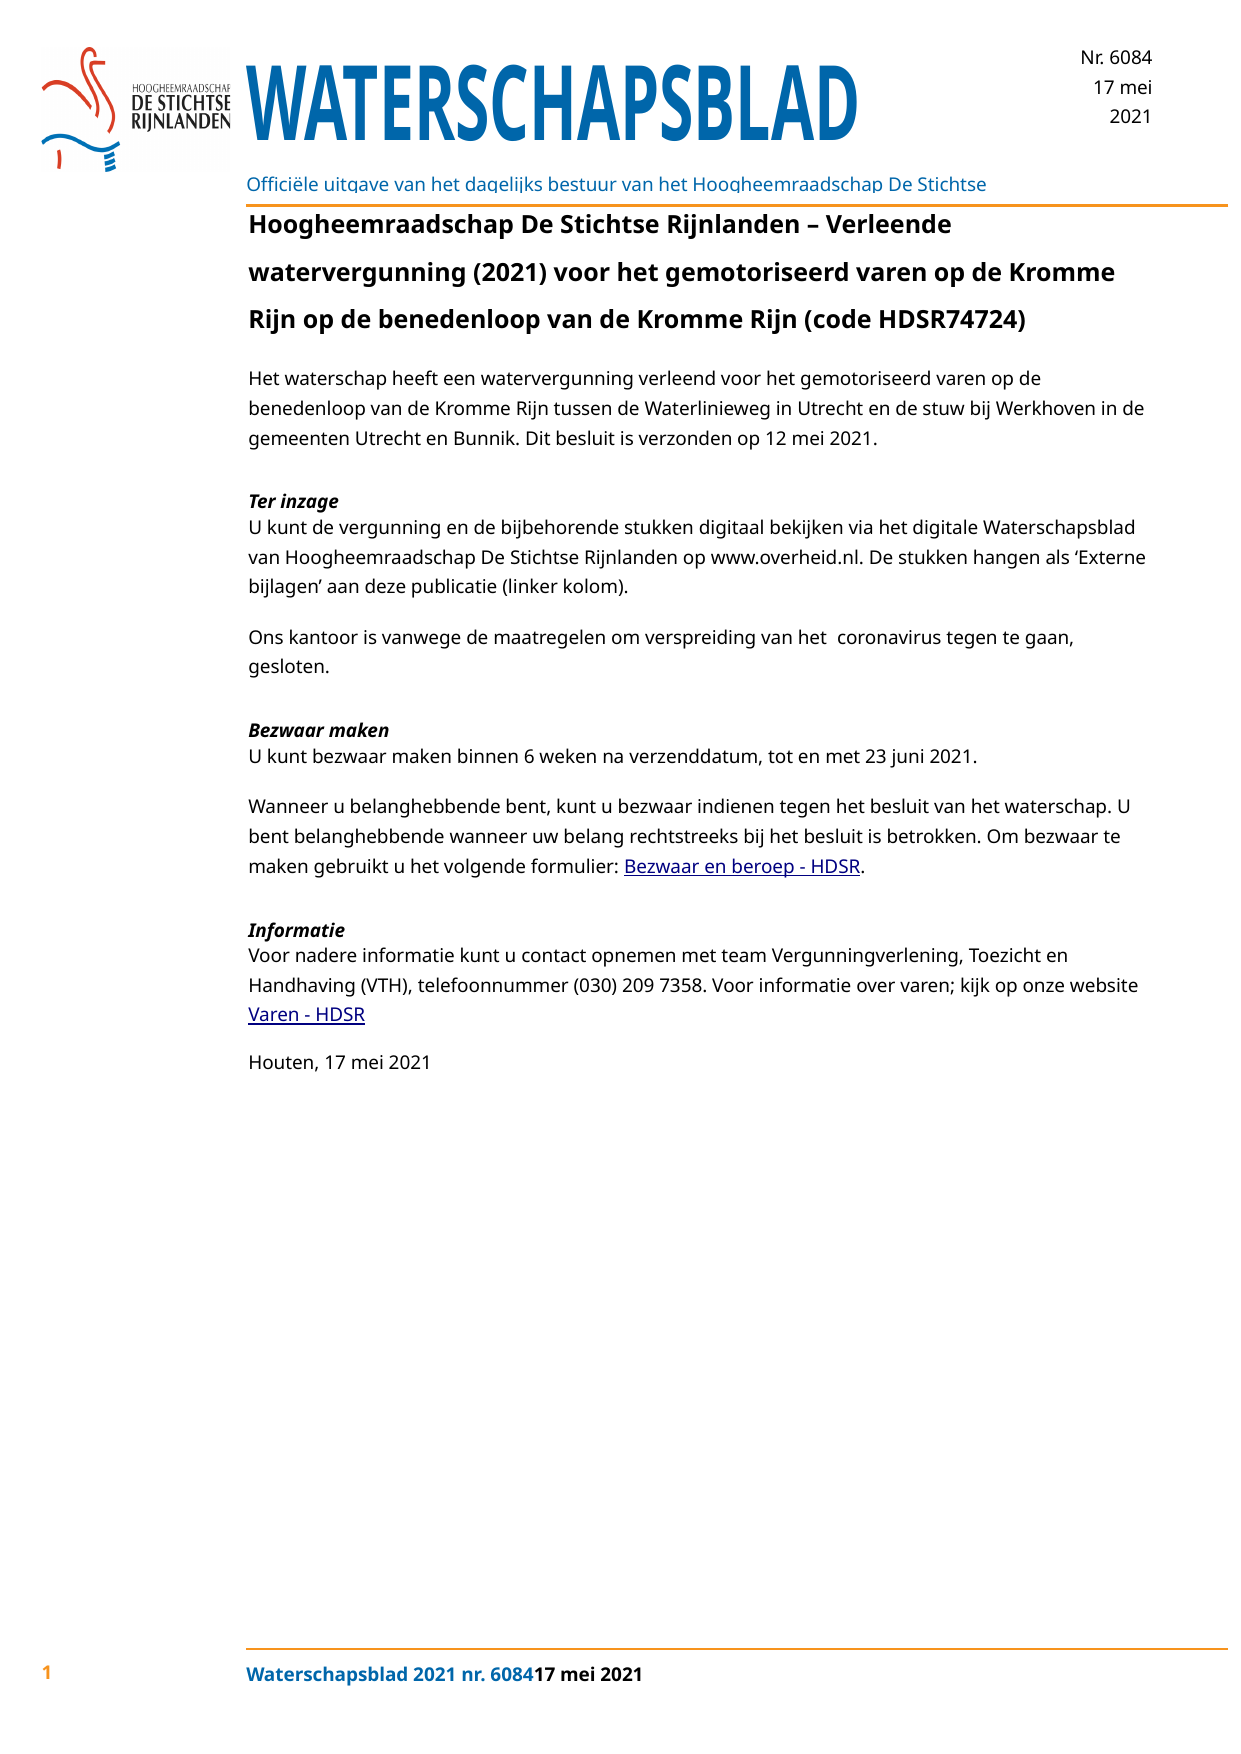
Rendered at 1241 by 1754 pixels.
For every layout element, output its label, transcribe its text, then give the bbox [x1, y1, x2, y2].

text Voor nadere informatie kunt u contact opnemen met team Vergunningverlening, Toezicht en Handhaving (VTH), telefoonnummer (030) 209 7358. Voor informatie over varen; kijk op onze website Varen - HDSR [248, 942, 1152, 1027]
text Het waterschap heeft een watervergunning verleend voor het gemotoriseerd varen op de benedenloop van de Kromme Rijn tussen de Waterlinieweg in Utrecht en de stuw bij Werkhoven in de gemeenten Utrecht en Bunnik. Dit besluit is verzonden op 12 mei 2021. [248, 366, 1152, 450]
text Informatie [248, 917, 1152, 942]
text Houten, 17 mei 2021 [248, 1049, 1152, 1075]
text U kunt de vergunning en de bijbehorende stukken digitaal bekijken via het digitale Waterschapsblad van Hoogheemraadschap De Stichtse Rijnlanden op www.overheid.nl. De stukken hangen als ‘Externe bijlagen’ aan deze publicatie (linker kolom). [248, 514, 1152, 599]
text Ons kantoor is vanwege de maatregelen om verspreiding van het coronavirus tegen te gaan, gesloten. [248, 624, 1152, 679]
text Wanneer u belanghebbende bent, kunt u bezwaar indienen tegen het besluit van het waterschap. U bent belanghebbende wanneer uw belang rechtstreeks bij het besluit is betrokken. Om bezwaar te maken gebruikt u het volgende formulier: Bezwaar en beroep - HDSR. [248, 794, 1152, 878]
text Bezwaar maken [248, 717, 1152, 743]
text Hoogheemraadschap De Stichtse Rijnlanden – Verleende watervergunning (2021) voor het gemotoriseerd varen op de Kromme Rijn op de benedenloop van de Kromme Rijn (code HDSR74724) [248, 207, 1152, 336]
text Ter inzage [248, 489, 1152, 514]
text U kunt bezwaar maken binnen 6 weken na verzenddatum, tot en met 23 juni 2021. [248, 743, 1152, 769]
picture [41, 47, 231, 172]
